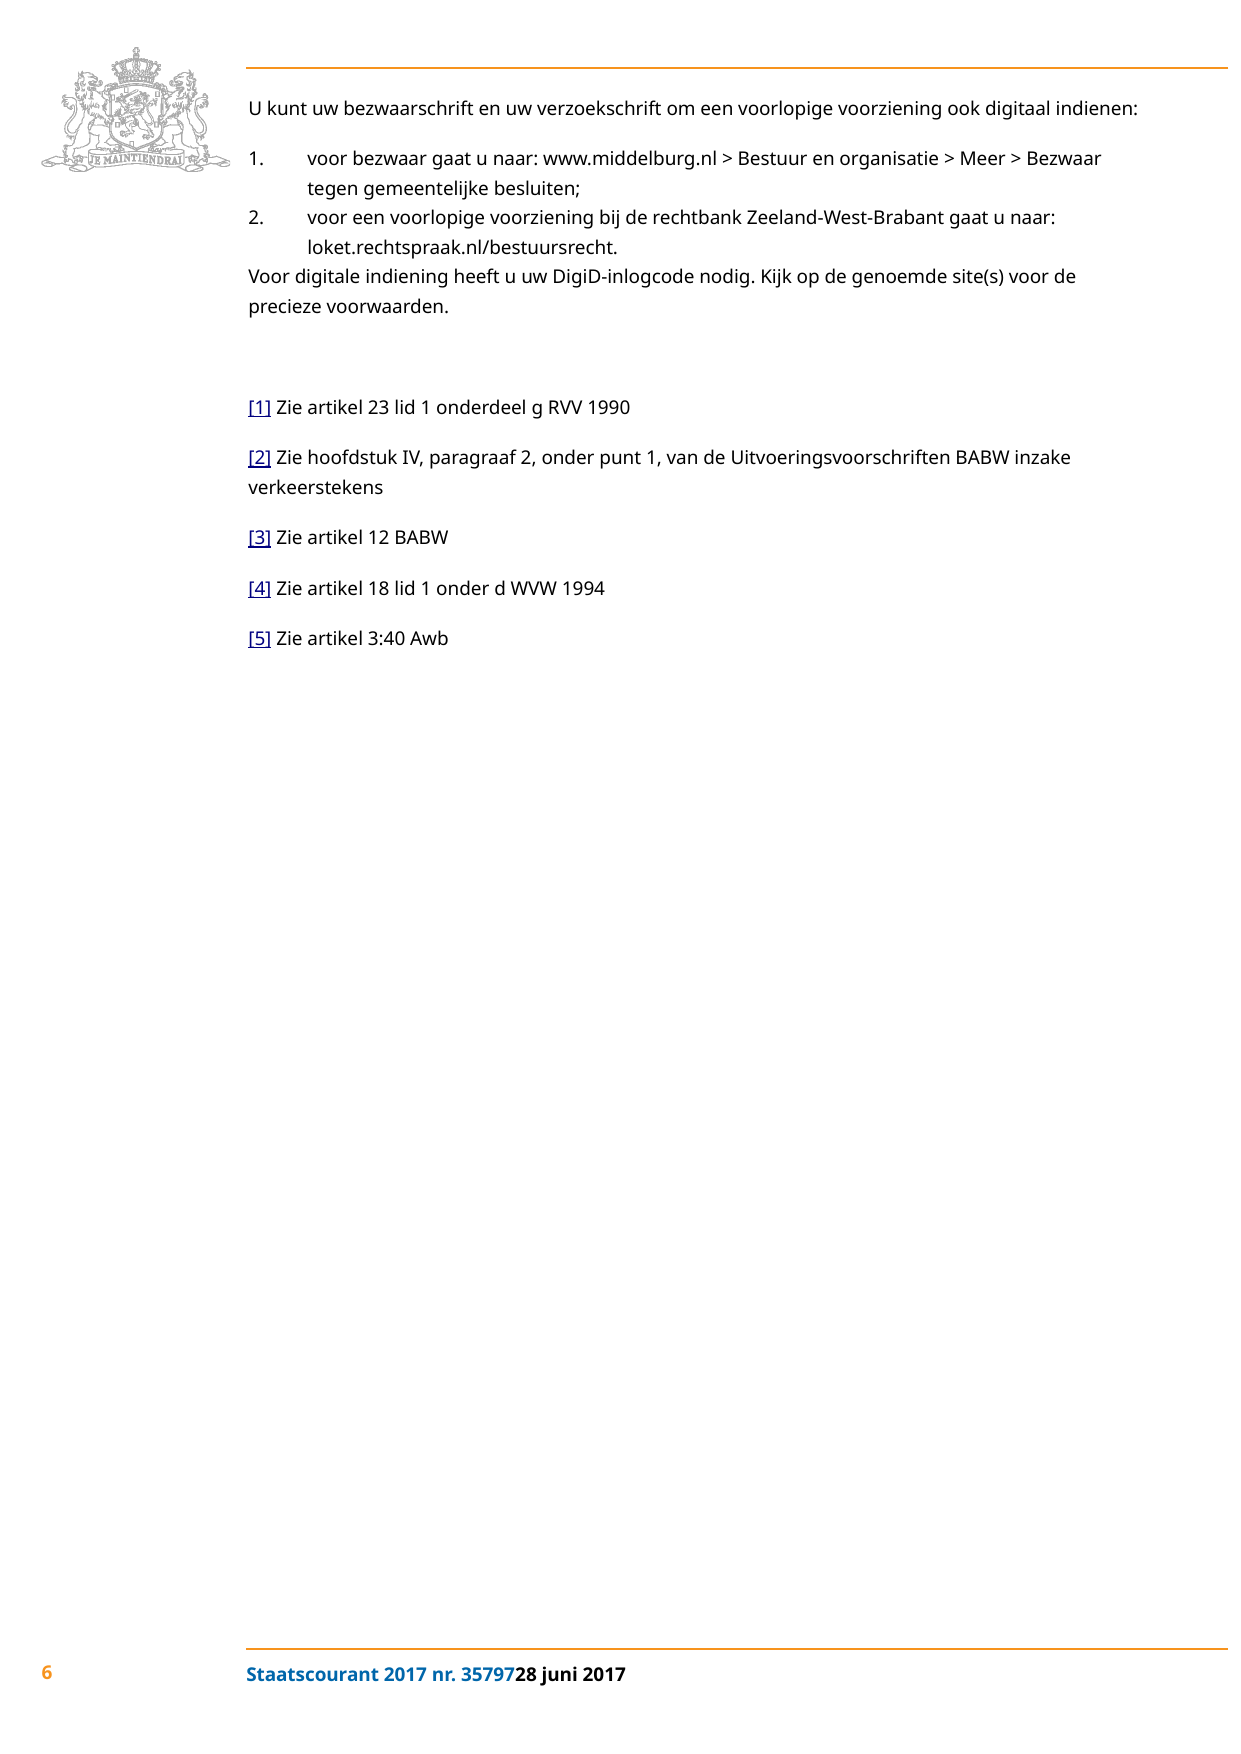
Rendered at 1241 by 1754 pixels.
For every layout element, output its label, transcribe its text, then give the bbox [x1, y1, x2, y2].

text [5] Zie artikel 3:40 Awb [248, 625, 1152, 651]
picture [41, 47, 231, 172]
text [2] Zie hoofdstuk IV, paragraaf 2, onder punt 1, van de Uitvoeringsvoorschriften BABW inzake verkeerstekens [248, 444, 1152, 500]
text [4] Zie artikel 18 lid 1 onder d WVW 1994 [248, 575, 1152, 601]
text Voor digitale indiening heeft u uw DigiD-inlogcode nodig. Kijk op de genoemde site(s) voor de precieze voorwaarden. [248, 263, 1152, 319]
text [1] Zie artikel 23 lid 1 onderdeel g RVV 1990 [248, 394, 1152, 420]
list voor een voorlopige voorziening bij de rechtbank Zeeland-West-Brabant gaat u naar: loket.rechtspraak.nl/bestuursrecht. [248, 204, 1152, 260]
text [3] Zie artikel 12 BABW [248, 524, 1152, 550]
text U kunt uw bezwaarschrift en uw verzoekschrift om een voorlopige voorziening ook digitaal indienen: [248, 95, 1152, 121]
list voor bezwaar gaat u naar: www.middelburg.nl > Bestuur en organisatie > Meer > Bezwaar tegen gemeentelijke besluiten; [248, 145, 1152, 201]
